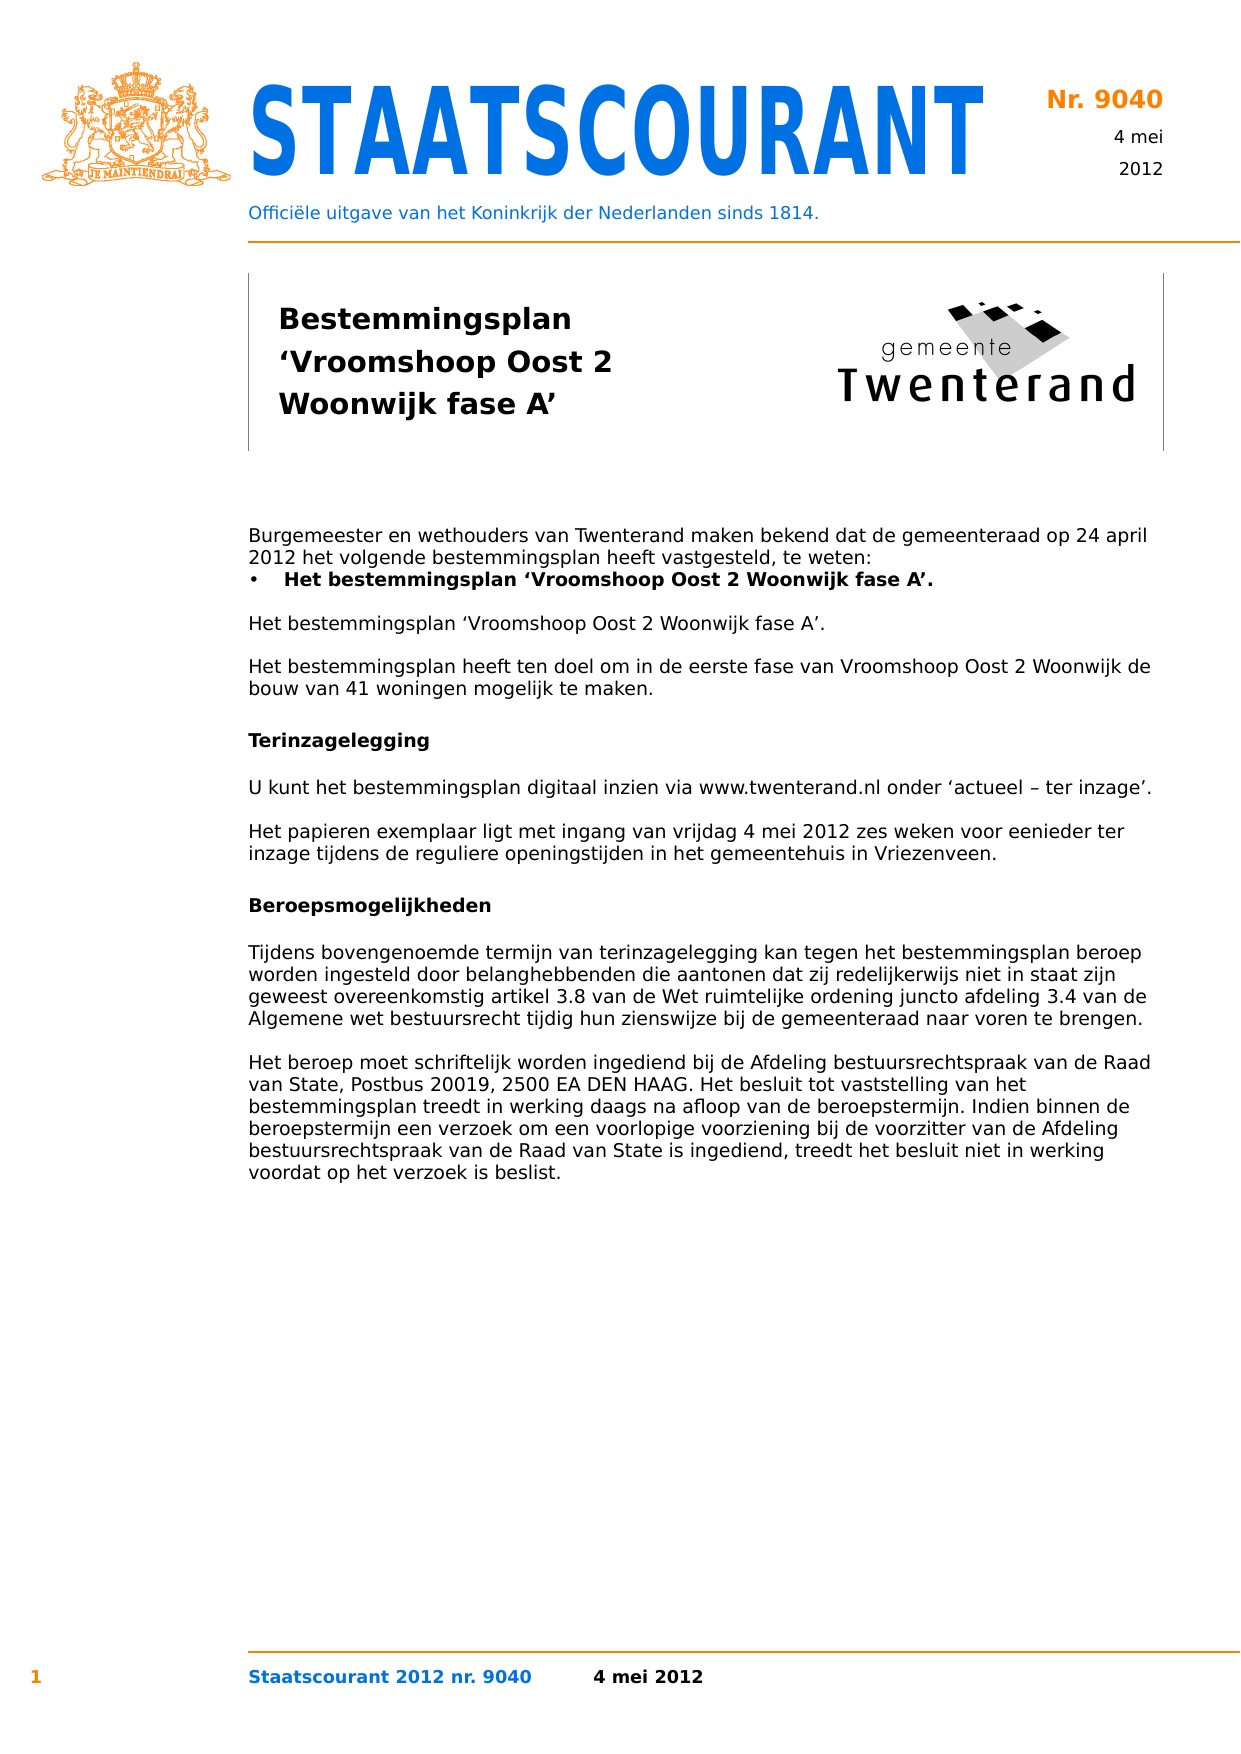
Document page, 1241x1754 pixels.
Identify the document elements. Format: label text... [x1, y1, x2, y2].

table_cell 2012 [998, 153, 1240, 203]
text U kunt het bestemmingsplan digitaal inzien via www.twenterand.nl onder ‘actueel – ter inzage’. [248, 777, 1163, 799]
table_header Nr. 9040 [998, 62, 1240, 121]
text Burgemeester en wethouders van Twenterand maken bekend dat de gemeenteraad op 24 april 2012 het volgende bestemmingsplan heeft vastgesteld, te weten: [248, 525, 1163, 569]
text Het bestemmingsplan ‘Vroomshoop Oost 2 Woonwijk fase A’. [248, 612, 1163, 634]
text Het beroep moet schriftelijk worden ingediend bij de Afdeling bestuursrechtspraak van de Raad van State, Postbus 20019, 2500 EA DEN HAAG. Het besluit tot vaststelling van het bestemmingsplan treedt in werking daags na afloop van de beroepstermijn. Indien binnen de beroepstermijn een verzoek om een voorlopige voorziening bij de voorzitter van de Afdeling bestuursrechtspraak van de Raad van State is ingediend, treedt het besluit niet in werking voordat op het verzoek is beslist. [248, 1052, 1163, 1184]
table_header STAATSCOURANT [248, 62, 998, 203]
text • Het bestemmingsplan ‘Vroomshoop Oost 2 Woonwijk fase A’. [248, 569, 1163, 591]
table_cell Officiële uitgave van het Koninkrijk der Nederlanden sinds 1814. [248, 203, 1240, 241]
text Tijdens bovengenoemde termijn van terinzagelegging kan tegen het bestemmingsplan beroep worden ingesteld door belanghebbenden die aantonen dat zij redelijkerwijs niet in staat zijn geweest overeenkomstig artikel 3.8 van de Wet ruimtelijke ordening juncto afdeling 3.4 van de Algemene wet bestuursrecht tijdig hun zienswijze bij de gemeenteraad naar voren te brengen. [248, 942, 1163, 1030]
text Het bestemmingsplan heeft ten doel om in de eerste fase van Vroomshoop Oost 2 Woonwijk de bouw van 41 woningen mogelijk te maken. [248, 656, 1163, 700]
table_header [25, 62, 248, 241]
text Het papieren exemplaar ligt met ingang van vrijdag 4 mei 2012 zes weken voor eenieder ter inzage tijdens de reguliere openingstijden in het gemeentehuis in Vriezenveen. [248, 821, 1163, 865]
table_cell 4 mei [998, 121, 1240, 153]
picture [41, 62, 231, 186]
subtitle Terinzagelegging [248, 730, 1163, 752]
subtitle Beroepsmogelijkheden [248, 895, 1163, 917]
subtitle Bestemmingsplan ‘Vroomshoop Oost 2 Woonwijk fase A’ [249, 273, 1163, 451]
picture [838, 302, 1134, 403]
